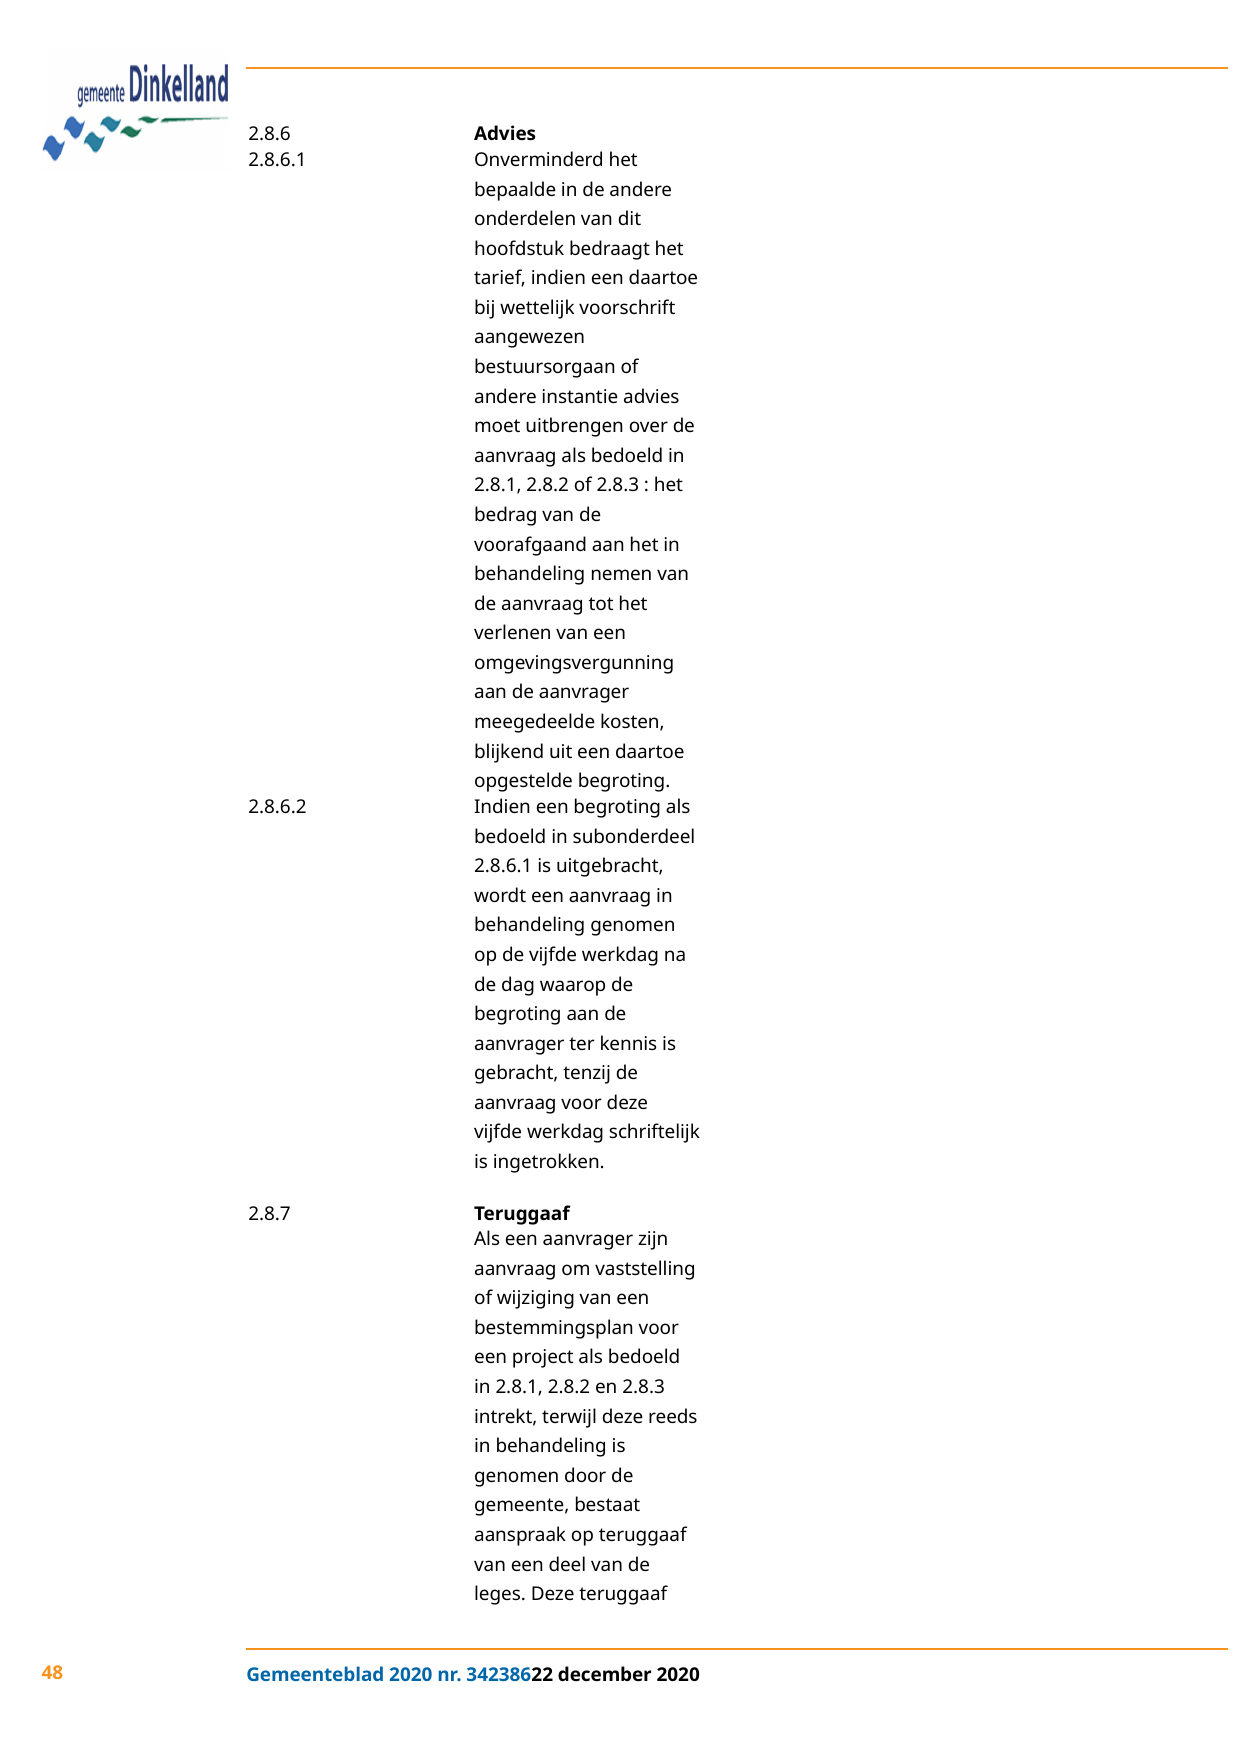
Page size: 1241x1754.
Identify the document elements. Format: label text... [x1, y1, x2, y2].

table_cell [474, 1174, 700, 1200]
table_cell [700, 121, 926, 146]
table_cell [700, 793, 926, 1174]
table_cell 2.8.6.2 [248, 793, 474, 1174]
table_cell [700, 95, 926, 121]
table_cell [926, 121, 1152, 146]
table_cell [700, 146, 926, 793]
table_cell [926, 146, 1152, 793]
table_cell Indien een begroting als bedoeld in subonderdeel 2.8.6.1 is uitgebracht, wordt een aanvraag in behandeling genomen op de vijfde werkdag na de dag waarop de begroting aan de aanvrager ter kennis is gebracht, tenzij de aanvraag voor deze vijfde werkdag schriftelijk is ingetrokken. [474, 793, 700, 1174]
table_cell [926, 95, 1152, 121]
table_cell [926, 1200, 1152, 1225]
table_cell [926, 1174, 1152, 1200]
table_cell [926, 1225, 1152, 1606]
table_cell [248, 1174, 474, 1200]
table_cell 2.8.7 [248, 1200, 474, 1225]
table_cell [926, 793, 1152, 1174]
table_cell [474, 95, 700, 121]
table_cell Als een aanvrager zijn aanvraag om vaststelling of wijziging van een bestemmingsplan voor een project als bedoeld in 2.8.1, 2.8.2 en 2.8.3 intrekt, terwijl deze reeds in behandeling is genomen door de gemeente, bestaat aanspraak op teruggaaf van een deel van de leges. Deze teruggaaf [474, 1225, 700, 1606]
table_cell [700, 1174, 926, 1200]
picture [41, 47, 231, 172]
table_cell [700, 1225, 926, 1606]
table_cell Teruggaaf [474, 1200, 700, 1225]
table_cell 2.8.6.1 [248, 146, 474, 793]
table_cell Onverminderd het bepaalde in de andere onderdelen van dit hoofdstuk bedraagt het tarief, indien een daartoe bij wettelijk voorschrift aangewezen bestuursorgaan of andere instantie advies moet uitbrengen over de aanvraag als bedoeld in 2.8.1, 2.8.2 of 2.8.3 : het bedrag van de voorafgaand aan het in behandeling nemen van de aanvraag tot het verlenen van een omgevingsvergunning aan de aanvrager meegedeelde kosten, blijkend uit een daartoe opgestelde begroting. [474, 146, 700, 793]
table_cell [700, 1200, 926, 1225]
table_cell 2.8.6 [248, 121, 474, 146]
table_cell [248, 1225, 474, 1606]
table_cell [248, 95, 474, 121]
table_cell Advies [474, 121, 700, 146]
